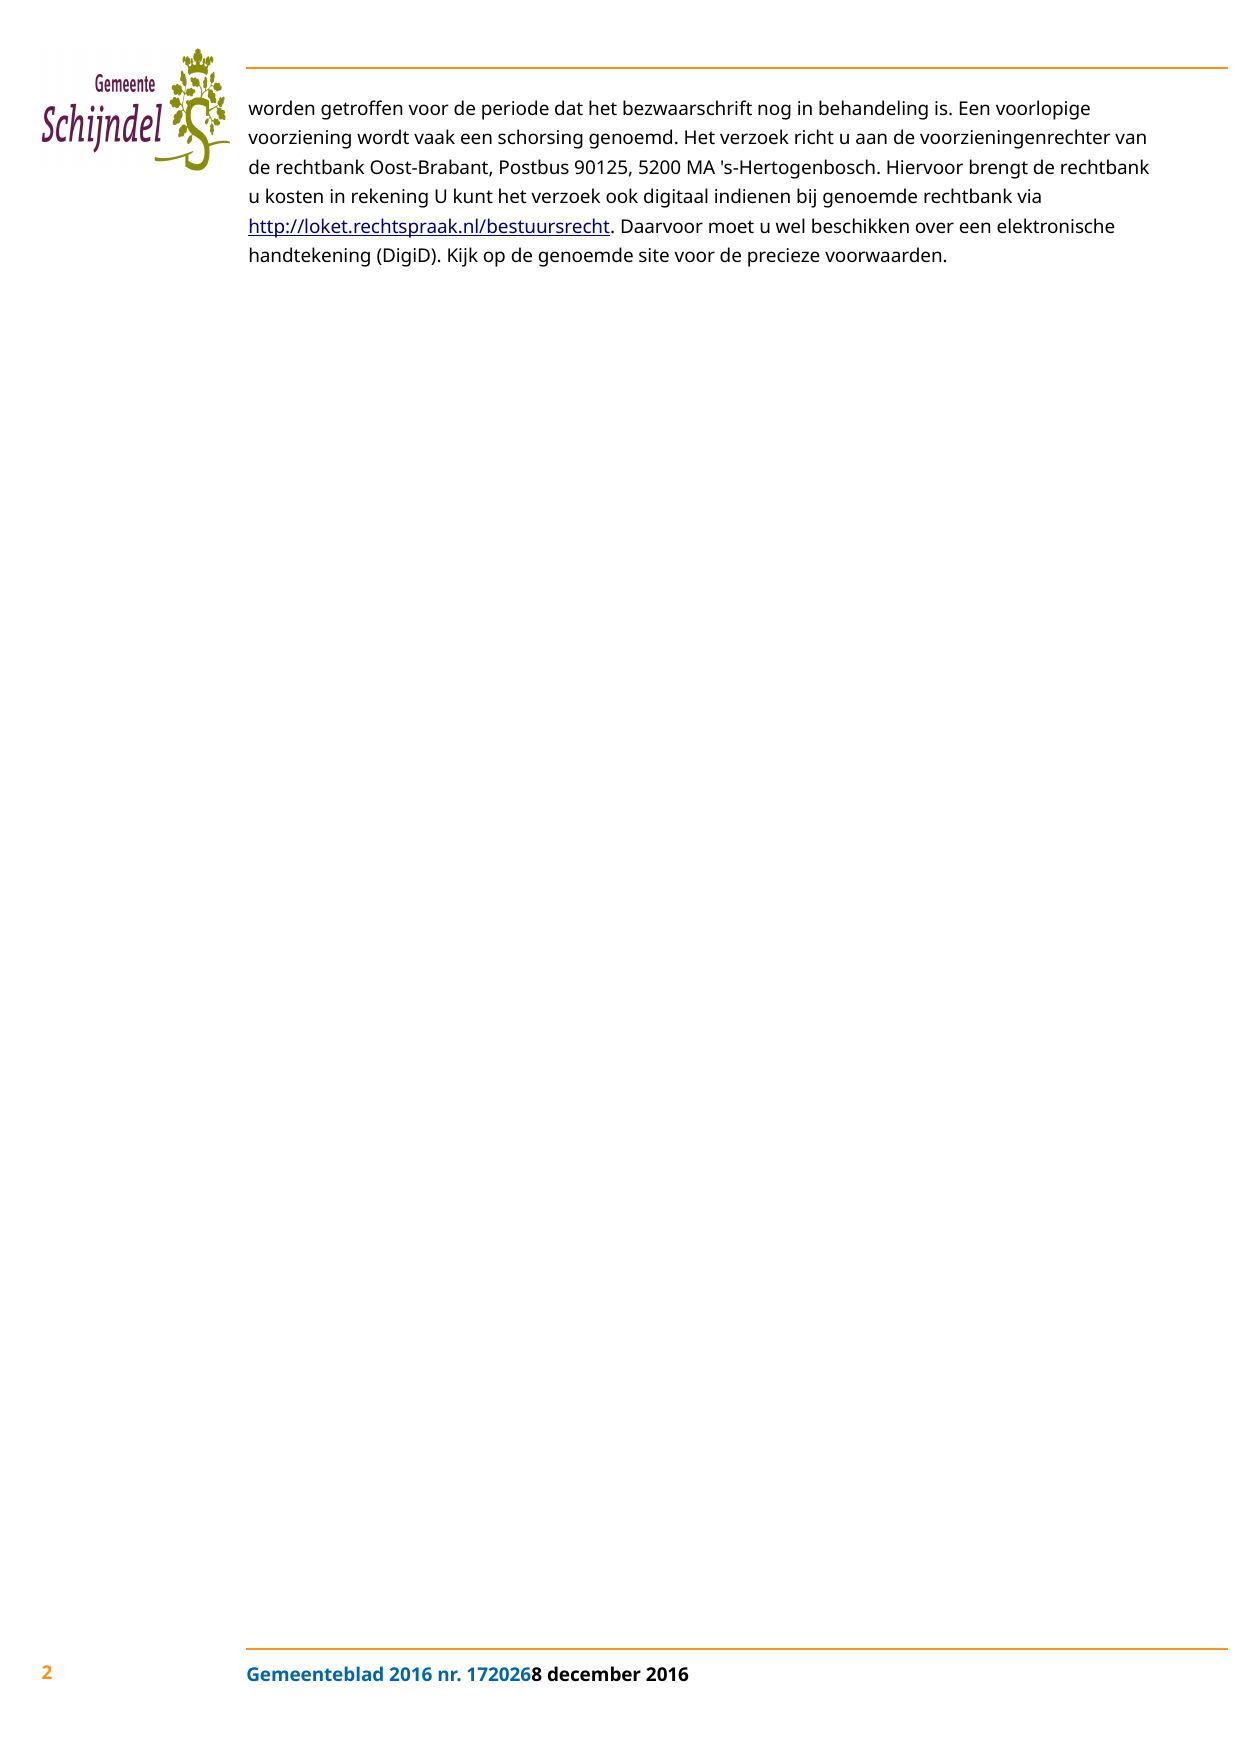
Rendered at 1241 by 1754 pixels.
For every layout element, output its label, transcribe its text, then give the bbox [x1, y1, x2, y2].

text worden getroffen voor de periode dat het bezwaarschrift nog in behandeling is. Een voorlopige voorziening wordt vaak een schorsing genoemd. Het verzoek richt u aan de voorzieningenrechter van de rechtbank Oost-Brabant, Postbus 90125, 5200 MA 's-Hertogenbosch. Hiervoor brengt de rechtbank u kosten in rekening U kunt het verzoek ook digitaal indienen bij genoemde rechtbank via http://loket.rechtspraak.nl/bestuursrecht. Daarvoor moet u wel beschikken over een elektronische handtekening (DigiD). Kijk op de genoemde site voor de precieze voorwaarden. [248, 95, 1152, 268]
picture [41, 47, 231, 172]
